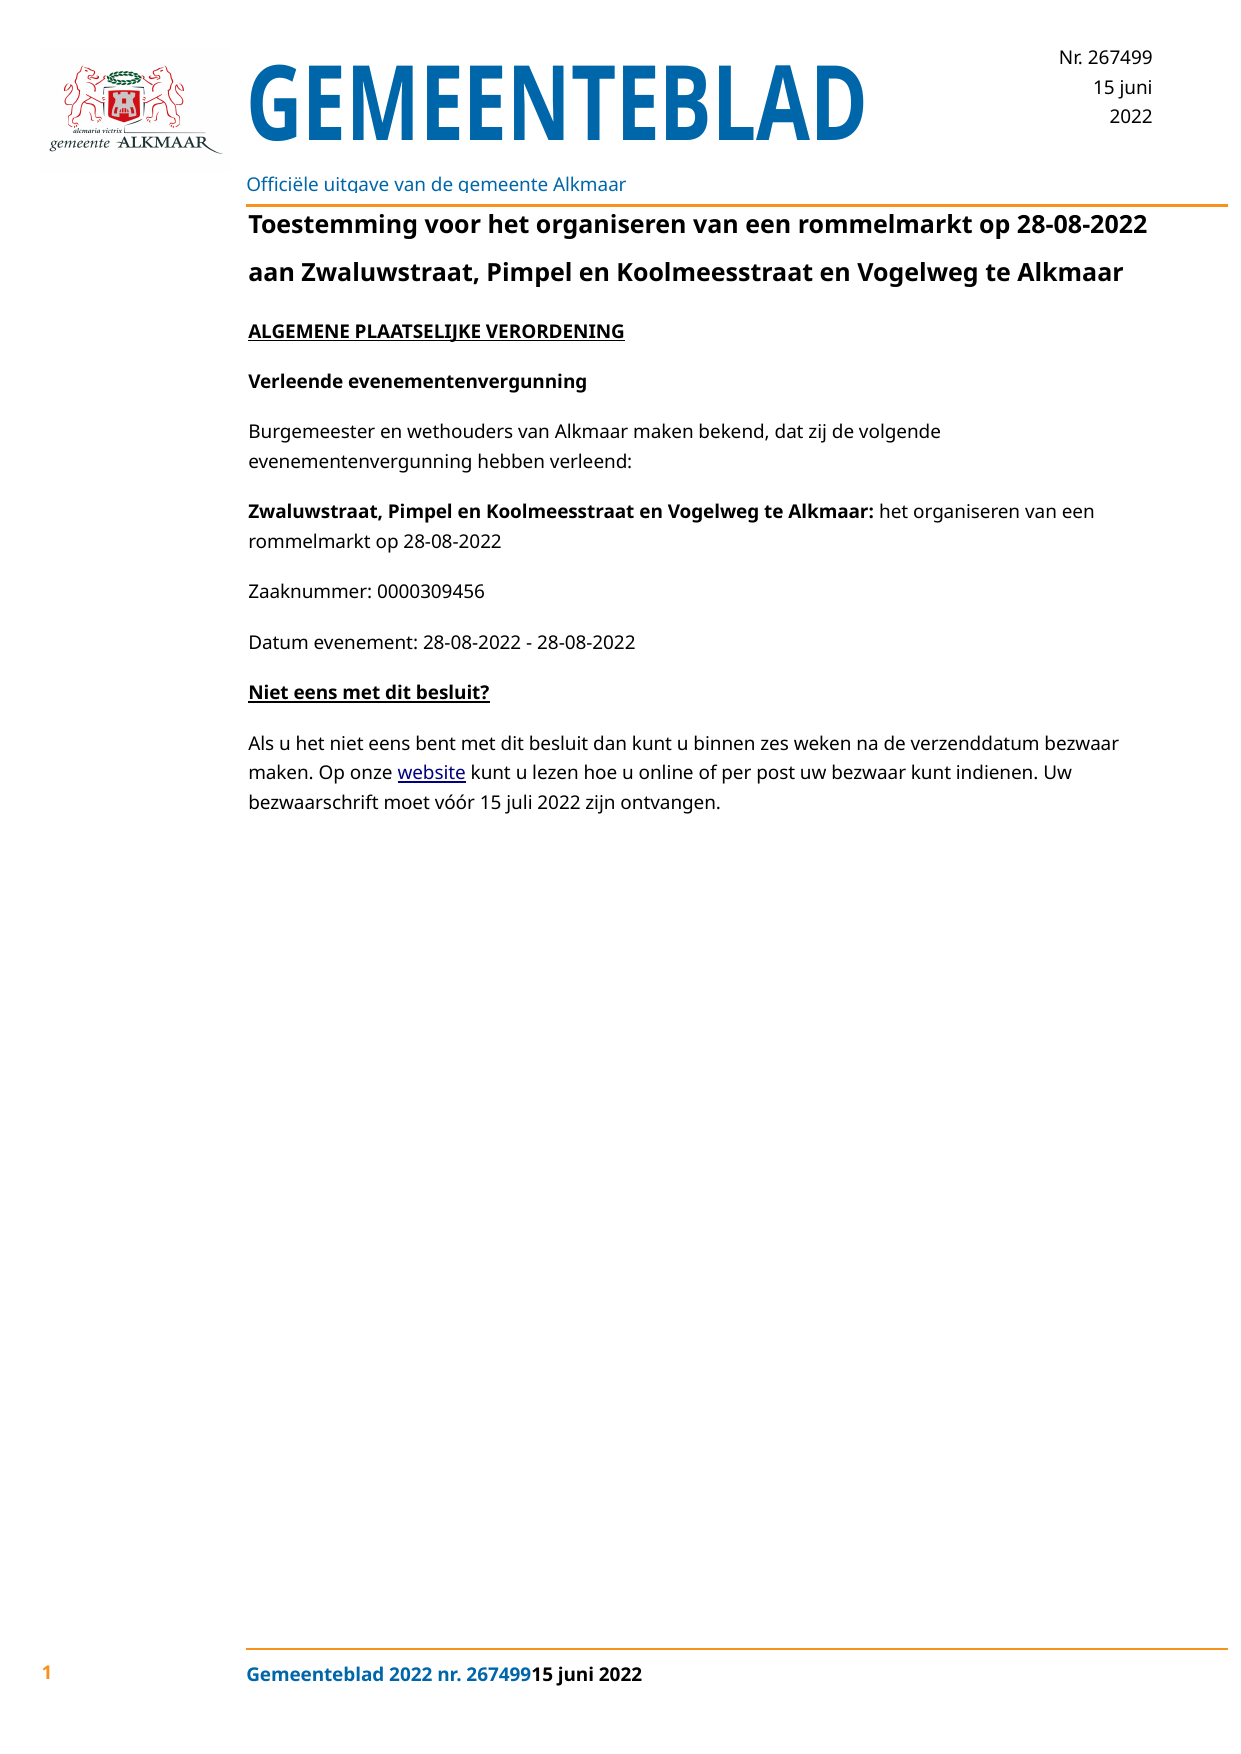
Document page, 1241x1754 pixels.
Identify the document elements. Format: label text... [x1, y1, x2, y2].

text Zaaknummer: 0000309456 [248, 579, 1152, 604]
text Verleende evenementenvergunning [248, 368, 1152, 394]
text Burgemeester en wethouders van Alkmaar maken bekend, dat zij de volgende evenementenvergunning hebben verleend: [248, 419, 1152, 474]
text Als u het niet eens bent met dit besluit dan kunt u binnen zes weken na de verzenddatum bezwaar maken. Op onze website kunt u lezen hoe u online of per post uw bezwaar kunt indienen. Uw bezwaarschrift moet vóór 15 juli 2022 zijn ontvangen. [248, 730, 1152, 815]
text ALGEMENE PLAATSELIJKE VERORDENING [248, 318, 1152, 344]
picture [41, 47, 231, 172]
text Niet eens met dit besluit? [248, 679, 1152, 705]
text Zwaluwstraat, Pimpel en Koolmeesstraat en Vogelweg te Alkmaar: het organiseren van een rommelmarkt op 28-08-2022 [248, 499, 1152, 554]
text Toestemming voor het organiseren van een rommelmarkt op 28-08-2022 aan Zwaluwstraat, Pimpel en Koolmeesstraat en Vogelweg te Alkmaar [248, 207, 1152, 288]
text Datum evenement: 28-08-2022 - 28-08-2022 [248, 629, 1152, 655]
